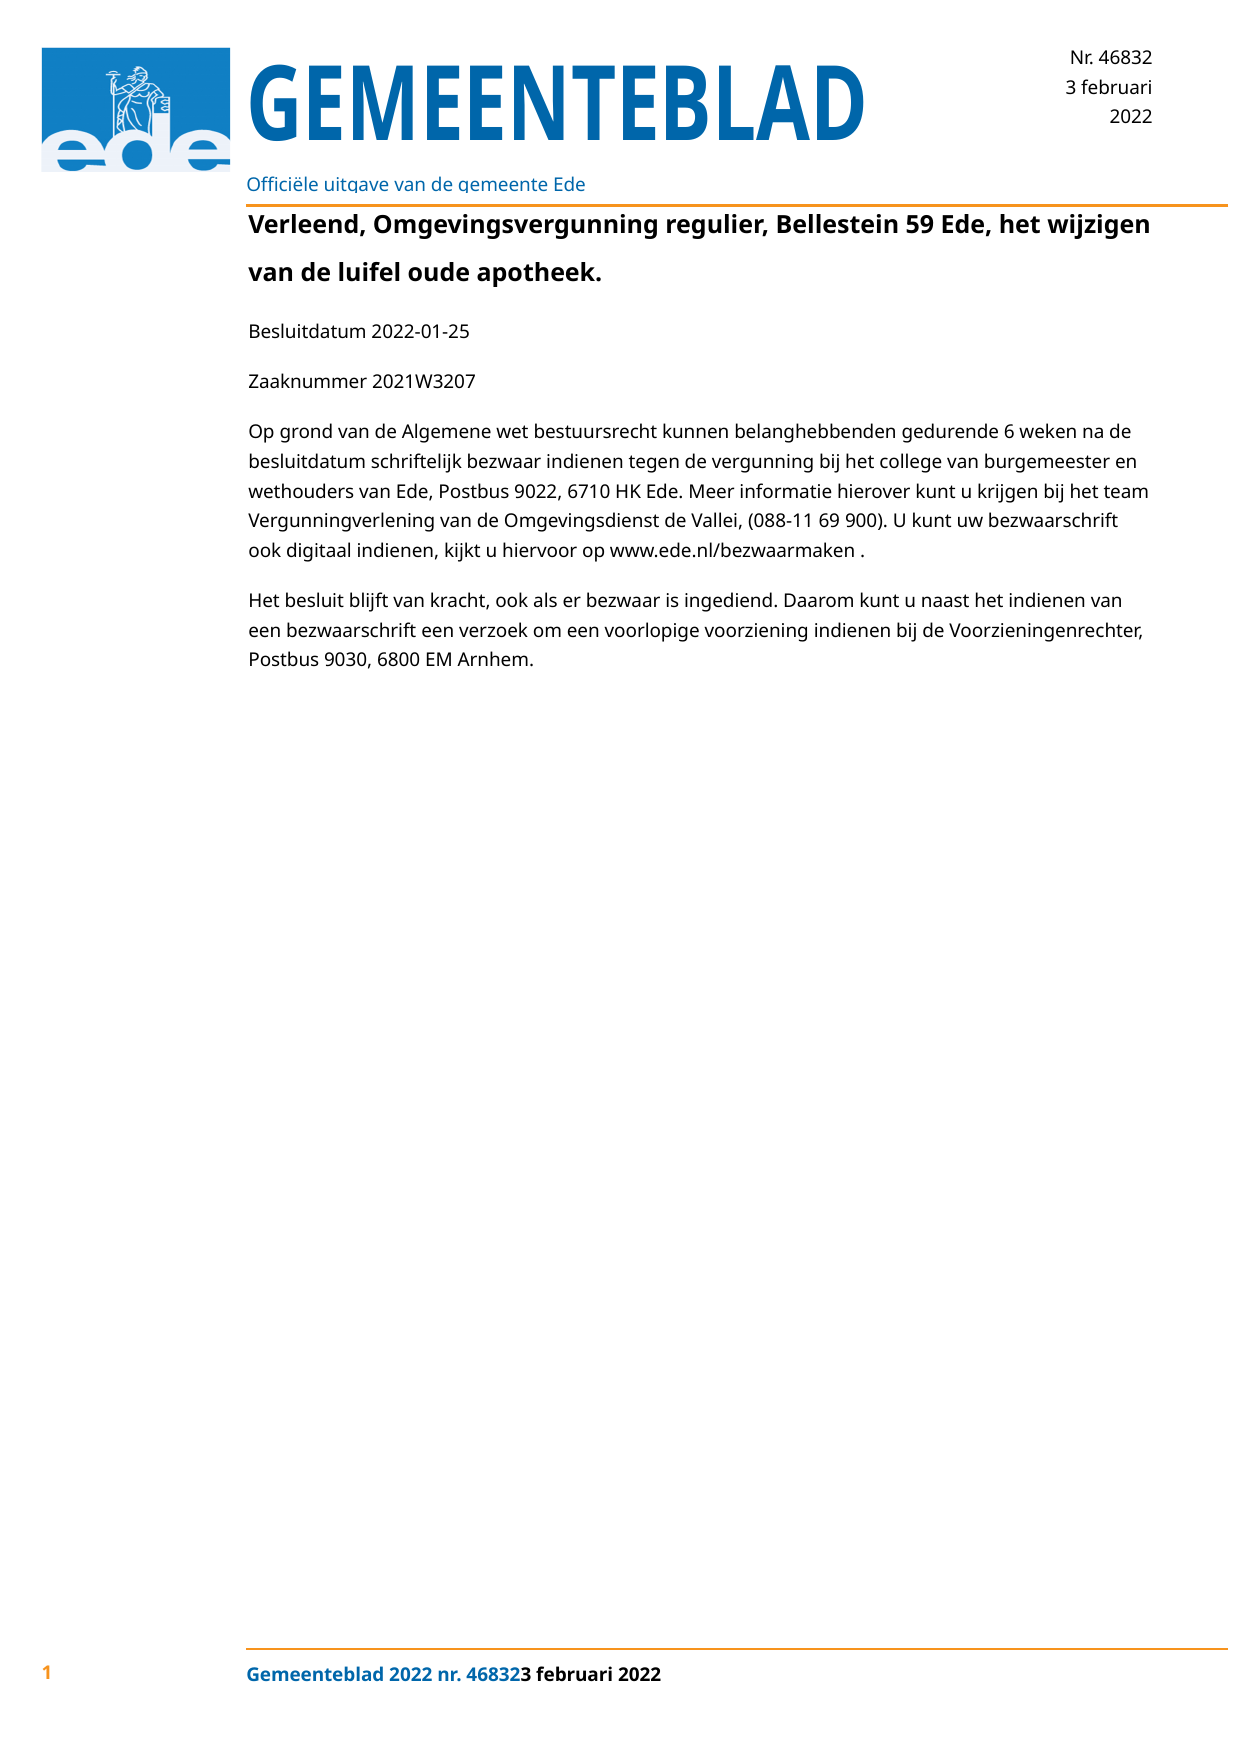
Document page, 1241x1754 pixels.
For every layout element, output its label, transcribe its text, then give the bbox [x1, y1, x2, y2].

text Verleend, Omgevingsvergunning regulier, Bellestein 59 Ede, het wijzigen van de luifel oude apotheek. [248, 207, 1152, 288]
text Op grond van de Algemene wet bestuursrecht kunnen belanghebbenden gedurende 6 weken na de besluitdatum schriftelijk bezwaar indienen tegen de vergunning bij het college van burgemeester en wethouders van Ede, Postbus 9022, 6710 HK Ede. Meer informatie hierover kunt u krijgen bij het team Vergunningverlening van de Omgevingsdienst de Vallei, (088-11 69 900). U kunt uw bezwaarschrift ook digitaal indienen, kijkt u hiervoor op www.ede.nl/bezwaarmaken . [248, 419, 1152, 563]
text Het besluit blijft van kracht, ook als er bezwaar is ingediend. Daarom kunt u naast het indienen van een bezwaarschrift een verzoek om een voorlopige voorziening indienen bij de Voorzieningenrechter, Postbus 9030, 6800 EM Arnhem. [248, 587, 1152, 672]
text Zaaknummer 2021W3207 [248, 368, 1152, 394]
text Besluitdatum 2022-01-25 [248, 318, 1152, 344]
picture [41, 47, 231, 172]
